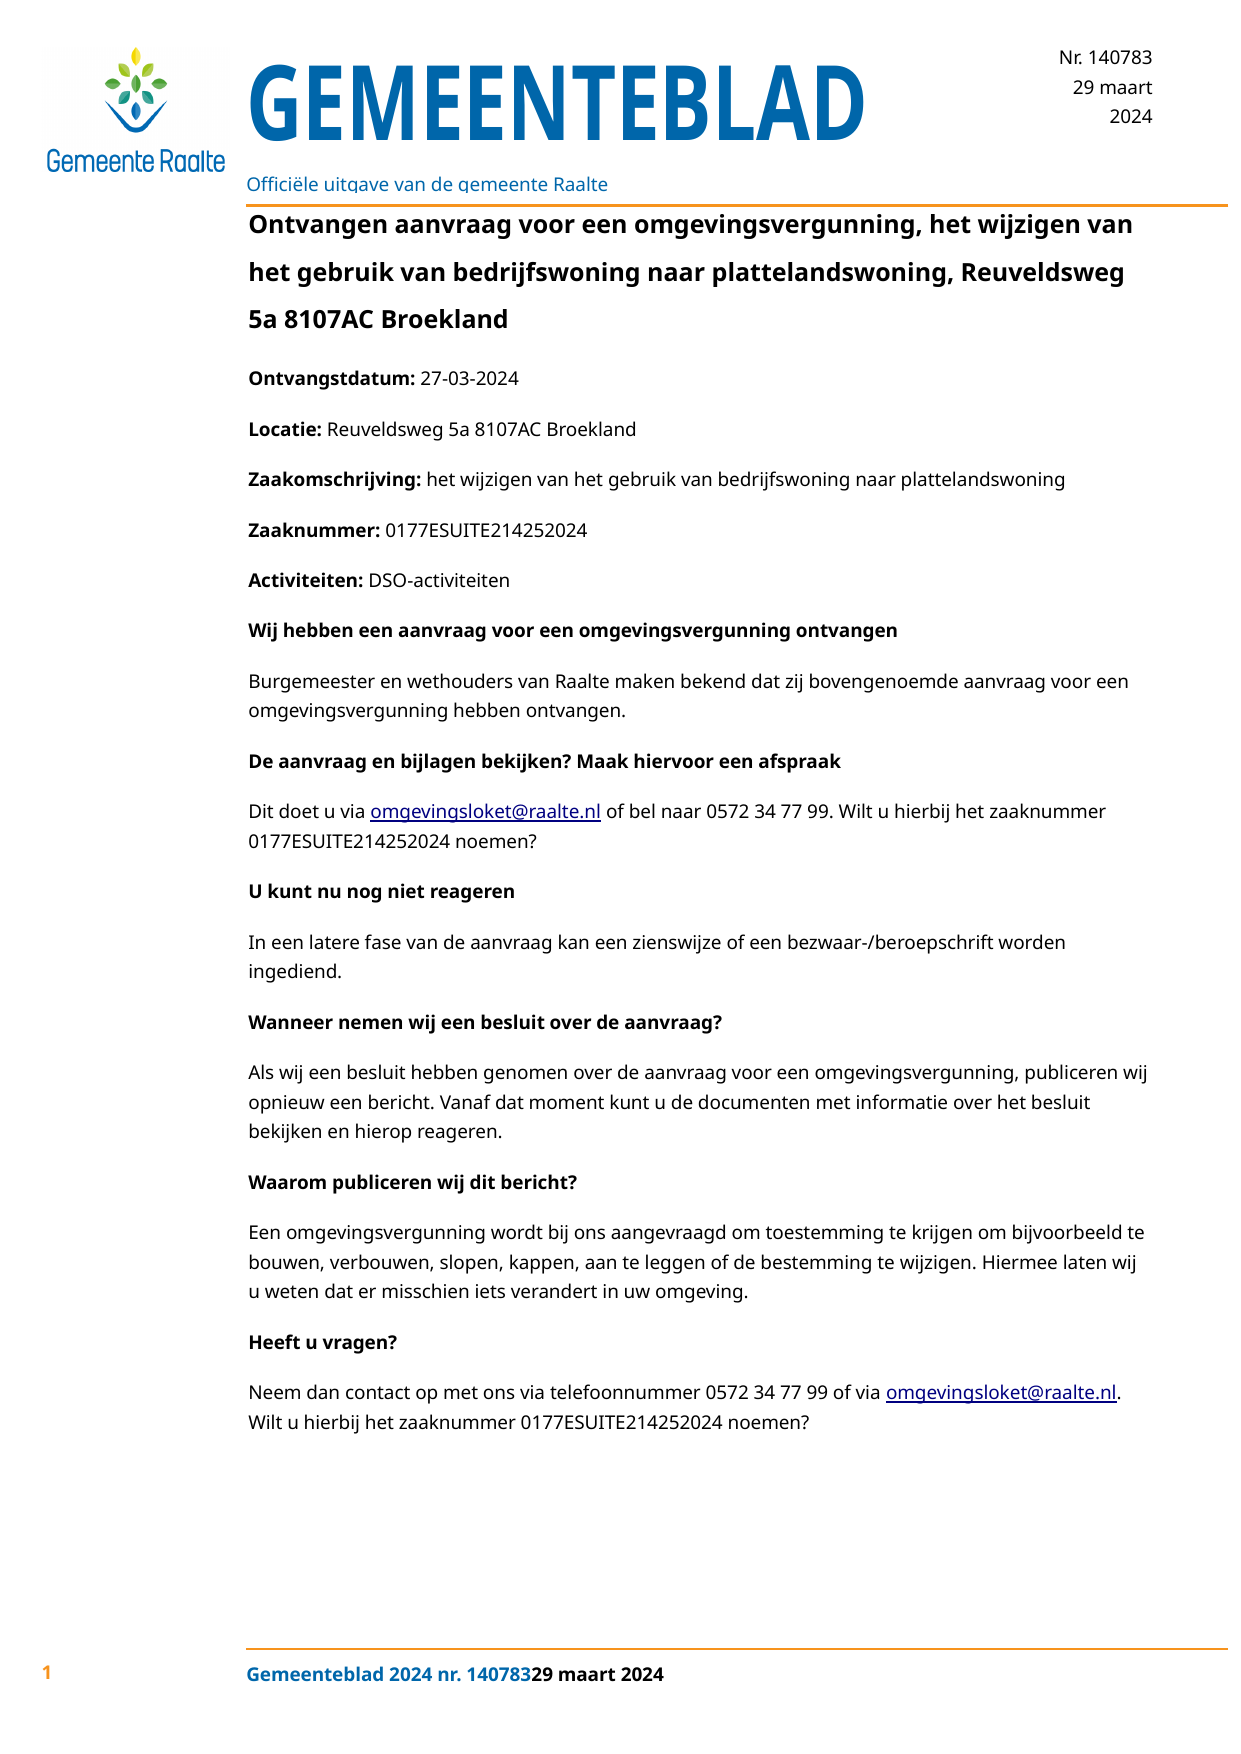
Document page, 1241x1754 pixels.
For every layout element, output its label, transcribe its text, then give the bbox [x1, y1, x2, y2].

text Locatie: Reuveldsweg 5a 8107AC Broekland [248, 416, 1152, 442]
text Burgemeester en wethouders van Raalte maken bekend dat zij bovengenoemde aanvraag voor een omgevingsvergunning hebben ontvangen. [248, 668, 1152, 723]
text Heeft u vragen? [248, 1329, 1152, 1354]
text Wij hebben een aanvraag voor een omgevingsvergunning ontvangen [248, 618, 1152, 643]
text Ontvangen aanvraag voor een omgevingsvergunning, het wijzigen van het gebruik van bedrijfswoning naar plattelandswoning, Reuveldsweg 5a 8107AC Broekland [248, 207, 1152, 336]
text Neem dan contact op met ons via telefoonnummer 0572 34 77 99 of via omgevingsloket@raalte.nl. Wilt u hierbij het zaaknummer 0177ESUITE214252024 noemen? [248, 1379, 1152, 1434]
text Wanneer nemen wij een besluit over de aanvraag? [248, 1009, 1152, 1034]
text Waarom publiceren wij dit bericht? [248, 1169, 1152, 1194]
text Ontvangstdatum: 27-03-2024 [248, 366, 1152, 391]
picture [41, 47, 231, 172]
text In een latere fase van de aanvraag kan een zienswijze of een bezwaar-/beroepschrift worden ingediend. [248, 929, 1152, 984]
text Activiteiten: DSO-activiteiten [248, 567, 1152, 593]
text Een omgevingsvergunning wordt bij ons aangevraagd om toestemming te krijgen om bijvoorbeeld te bouwen, verbouwen, slopen, kappen, aan te leggen of de bestemming te wijzigen. Hiermee laten wij u weten dat er misschien iets verandert in uw omgeving. [248, 1219, 1152, 1304]
text Als wij een besluit hebben genomen over de aanvraag voor een omgevingsvergunning, publiceren wij opnieuw een bericht. Vanaf dat moment kunt u de documenten met informatie over het besluit bekijken en hierop reageren. [248, 1059, 1152, 1144]
text U kunt nu nog niet reageren [248, 878, 1152, 904]
text Dit doet u via omgevingsloket@raalte.nl of bel naar 0572 34 77 99. Wilt u hierbij het zaaknummer 0177ESUITE214252024 noemen? [248, 798, 1152, 854]
text De aanvraag en bijlagen bekijken? Maak hiervoor een afspraak [248, 748, 1152, 774]
text Zaakomschrijving: het wijzigen van het gebruik van bedrijfswoning naar plattelandswoning [248, 466, 1152, 492]
text Zaaknummer: 0177ESUITE214252024 [248, 517, 1152, 542]
